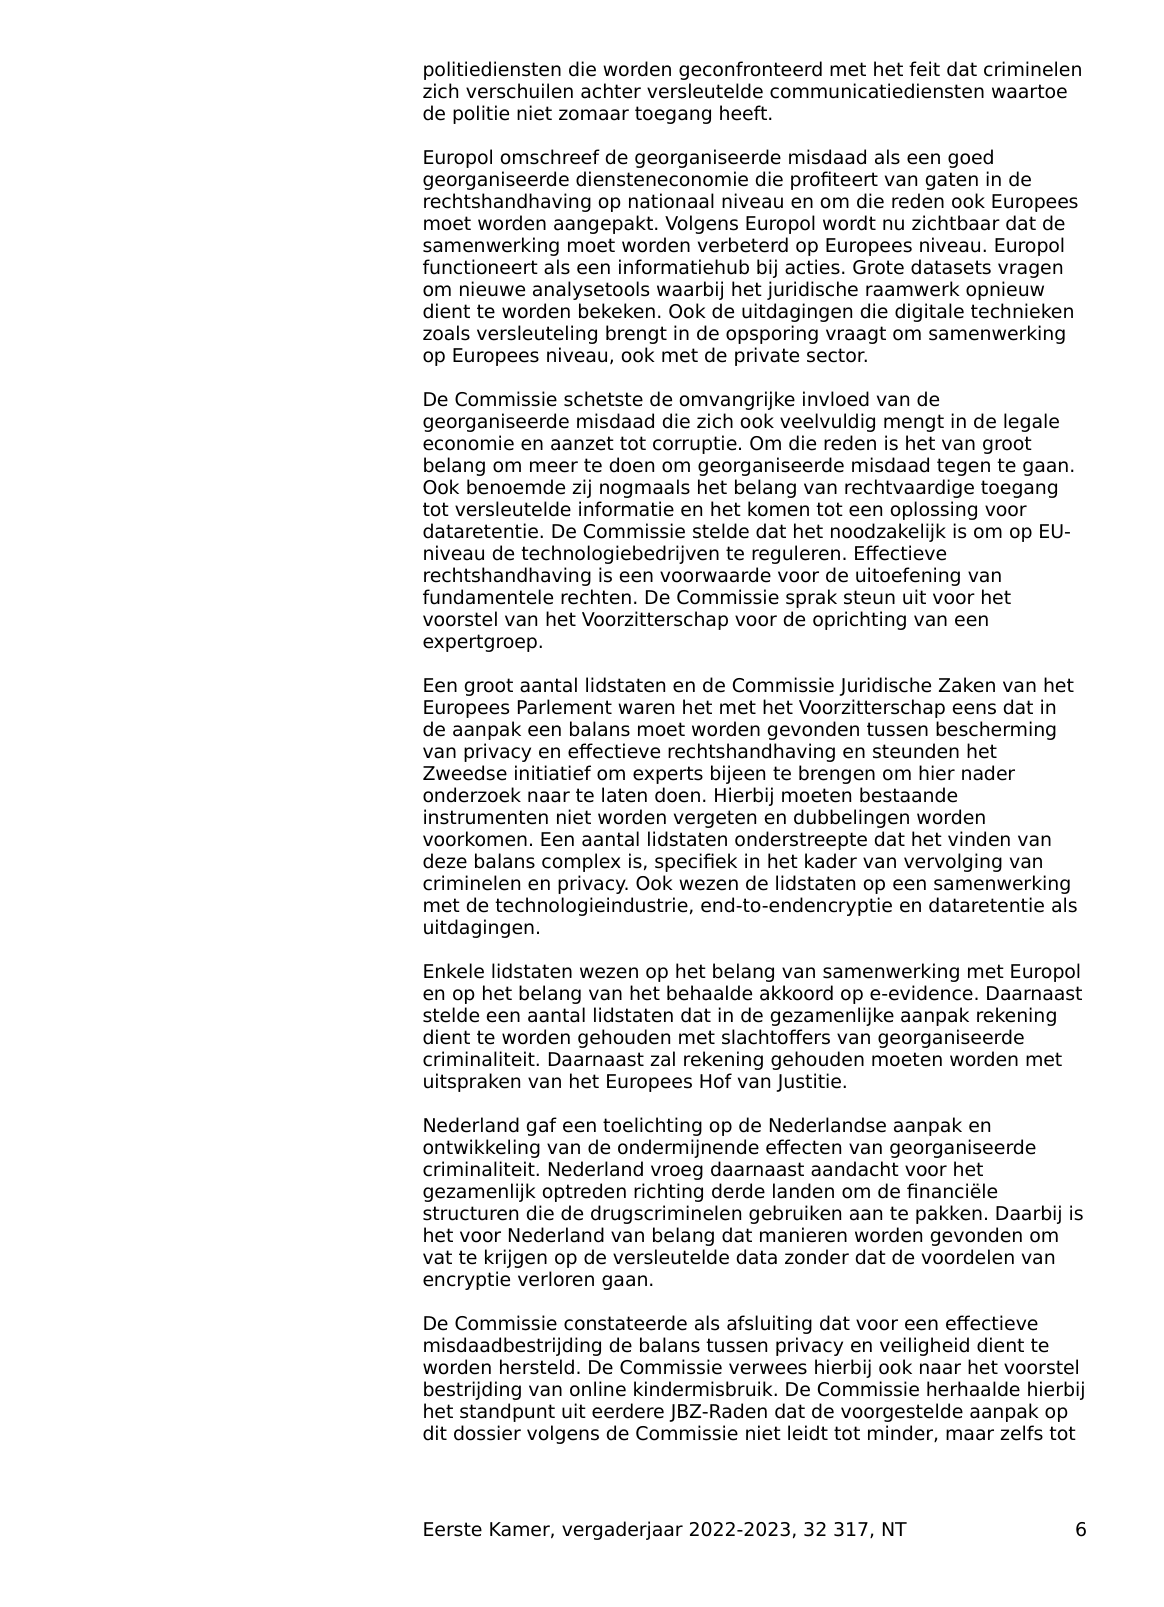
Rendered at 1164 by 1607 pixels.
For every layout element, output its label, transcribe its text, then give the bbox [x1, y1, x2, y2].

text De Commissie schetste de omvangrijke invloed van de georganiseerde misdaad die zich ook veelvuldig mengt in de legale economie en aanzet tot corruptie. Om die reden is het van groot belang om meer te doen om georganiseerde misdaad tegen te gaan. Ook benoemde zij nogmaals het belang van rechtvaardige toegang tot versleutelde informatie en het komen tot een oplossing voor dataretentie. De Commissie stelde dat het noodzakelijk is om op EU-niveau de technologiebedrijven te reguleren. Effectieve rechtshandhaving is een voorwaarde voor de uitoefening van fundamentele rechten. De Commissie sprak steun uit voor het voorstel van het Voorzitterschap voor de oprichting van een expertgroep. [422, 389, 1087, 653]
text Nederland gaf een toelichting op de Nederlandse aanpak en ontwikkeling van de ondermijnende effecten van georganiseerde criminaliteit. Nederland vroeg daarnaast aandacht voor het gezamenlijk optreden richting derde landen om de financiële structuren die de drugscriminelen gebruiken aan te pakken. Daarbij is het voor Nederland van belang dat manieren worden gevonden om vat te krijgen op de versleutelde data zonder dat de voordelen van encryptie verloren gaan. [422, 1115, 1087, 1291]
text De Commissie constateerde als afsluiting dat voor een effectieve misdaadbestrijding de balans tussen privacy en veiligheid dient te worden hersteld. De Commissie verwees hierbij ook naar het voorstel bestrijding van online kindermisbruik. De Commissie herhaalde hierbij het standpunt uit eerdere JBZ-Raden dat de voorgestelde aanpak op dit dossier volgens de Commissie niet leidt tot minder, maar zelfs tot [422, 1313, 1087, 1445]
text politiediensten die worden geconfronteerd met het feit dat criminelen zich verschuilen achter versleutelde communicatiediensten waartoe de politie niet zomaar toegang heeft. [422, 59, 1087, 125]
text Europol omschreef de georganiseerde misdaad als een goed georganiseerde diensteneconomie die profiteert van gaten in de rechtshandhaving op nationaal niveau en om die reden ook Europees moet worden aangepakt. Volgens Europol wordt nu zichtbaar dat de samenwerking moet worden verbeterd op Europees niveau. Europol functioneert als een informatiehub bij acties. Grote datasets vragen om nieuwe analysetools waarbij het juridische raamwerk opnieuw dient te worden bekeken. Ook de uitdagingen die digitale technieken zoals versleuteling brengt in de opsporing vraagt om samenwerking op Europees niveau, ook met de private sector. [422, 147, 1087, 367]
text Een groot aantal lidstaten en de Commissie Juridische Zaken van het Europees Parlement waren het met het Voorzitterschap eens dat in de aanpak een balans moet worden gevonden tussen bescherming van privacy en effectieve rechtshandhaving en steunden het Zweedse initiatief om experts bijeen te brengen om hier nader onderzoek naar te laten doen. Hierbij moeten bestaande instrumenten niet worden vergeten en dubbelingen worden voorkomen. Een aantal lidstaten onderstreepte dat het vinden van deze balans complex is, specifiek in het kader van vervolging van criminelen en privacy. Ook wezen de lidstaten op een samenwerking met de technologieindustrie, end-to-endencryptie en dataretentie als uitdagingen. [422, 675, 1087, 939]
text Enkele lidstaten wezen op het belang van samenwerking met Europol en op het belang van het behaalde akkoord op e-evidence. Daarnaast stelde een aantal lidstaten dat in de gezamenlijke aanpak rekening dient te worden gehouden met slachtoffers van georganiseerde criminaliteit. Daarnaast zal rekening gehouden moeten worden met uitspraken van het Europees Hof van Justitie. [422, 961, 1087, 1093]
